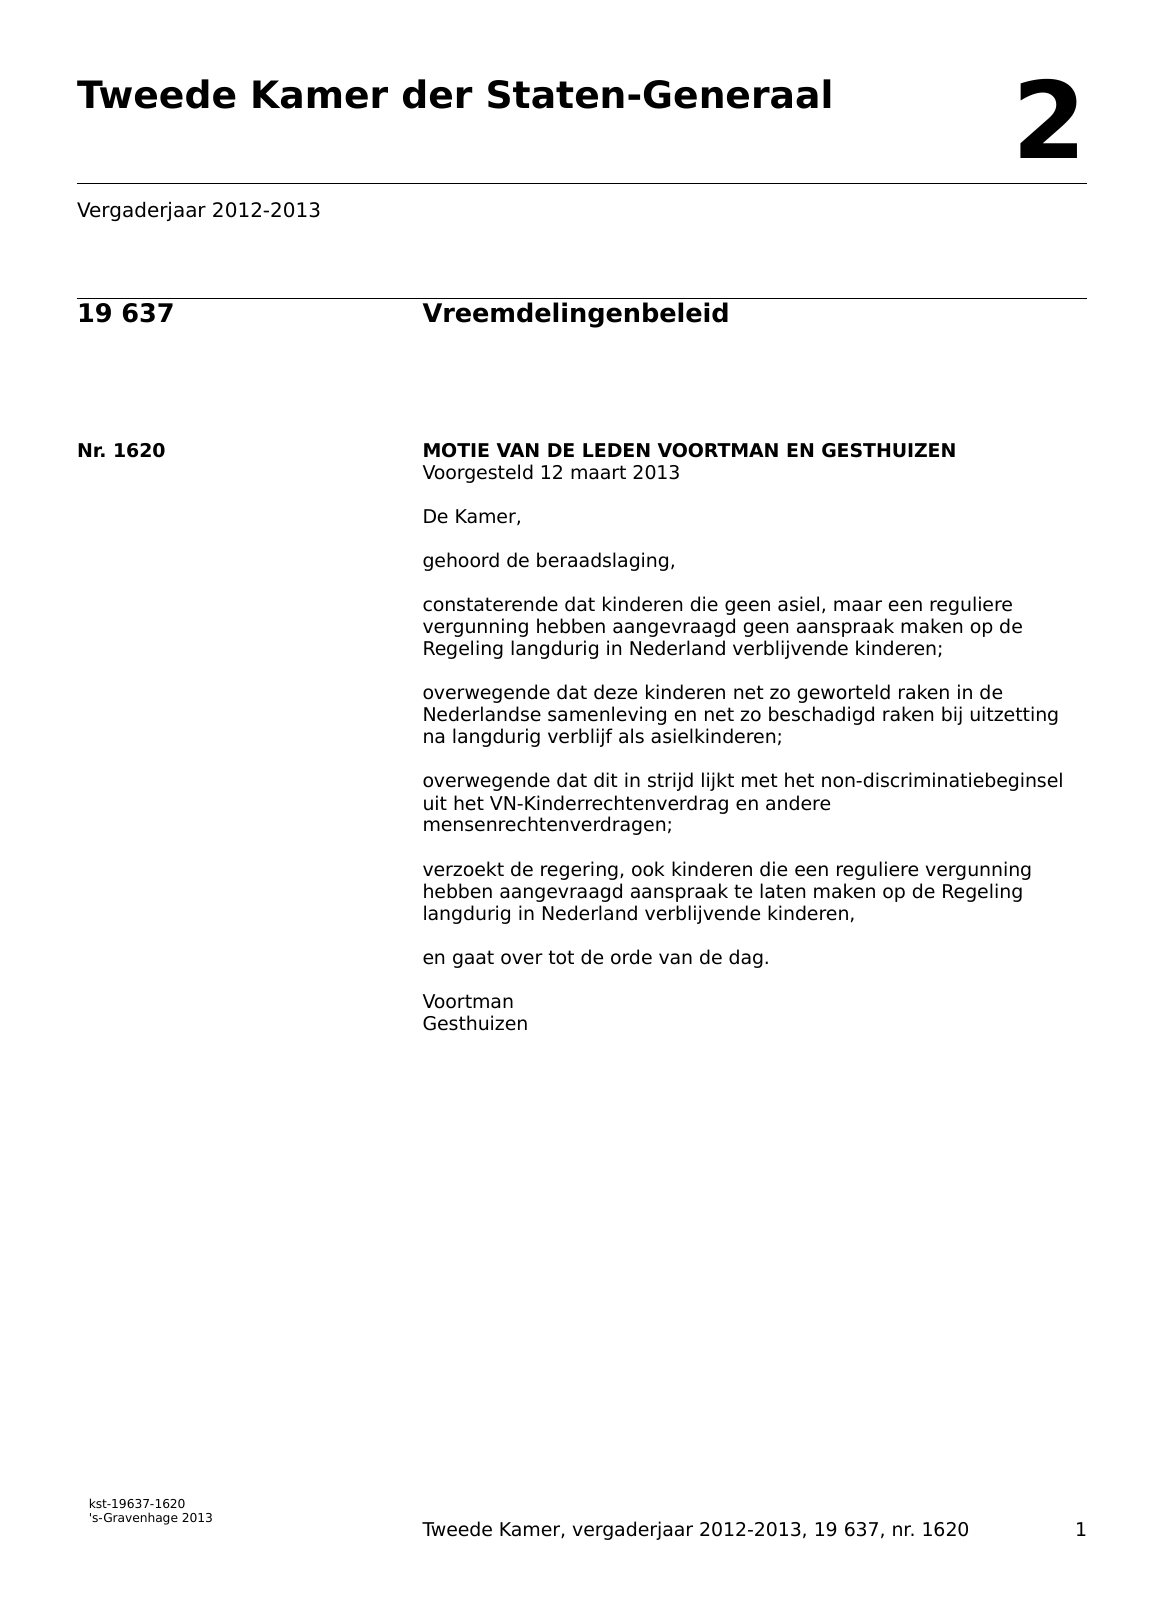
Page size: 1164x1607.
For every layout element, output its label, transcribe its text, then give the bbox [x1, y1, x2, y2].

text verzoekt de regering, ook kinderen die een reguliere vergunning hebben aangevraagd aanspraak te laten maken op de Regeling langdurig in Nederland verblijvende kinderen, [422, 858, 1087, 924]
table_cell Vergaderjaar 2012-2013 [77, 184, 1087, 298]
text Gesthuizen [422, 1013, 1087, 1035]
subtitle Nr. 1620 MOTIE VAN DE LEDEN VOORTMAN EN GESTHUIZEN [77, 440, 1087, 462]
text 's-Gravenhage 2013 [88, 1511, 323, 1525]
text en gaat over tot de orde van de dag. [422, 947, 1087, 969]
table_header Tweede Kamer der Staten-Generaal [77, 59, 886, 183]
table_header 2 [886, 59, 1087, 183]
text overwegende dat dit in strijd lijkt met het non-discriminatiebeginsel uit het VN-Kinderrechtenverdrag en andere mensenrechtenverdragen; [422, 770, 1087, 836]
text constaterende dat kinderen die geen asiel, maar een reguliere vergunning hebben aangevraagd geen aanspraak maken op de Regeling langdurig in Nederland verblijvende kinderen; [422, 594, 1087, 660]
text kst-19637-1620 [88, 1497, 323, 1511]
text overwegende dat deze kinderen net zo geworteld raken in de Nederlandse samenleving en net zo beschadigd raken bij uitzetting na langdurig verblijf als asielkinderen; [422, 682, 1087, 748]
text gehoord de beraadslaging, [422, 550, 1087, 572]
subtitle 19 637 Vreemdelingenbeleid [77, 299, 1087, 329]
text Voorgesteld 12 maart 2013 [422, 462, 1087, 484]
text De Kamer, [422, 506, 1087, 528]
text Voortman [422, 991, 1087, 1013]
